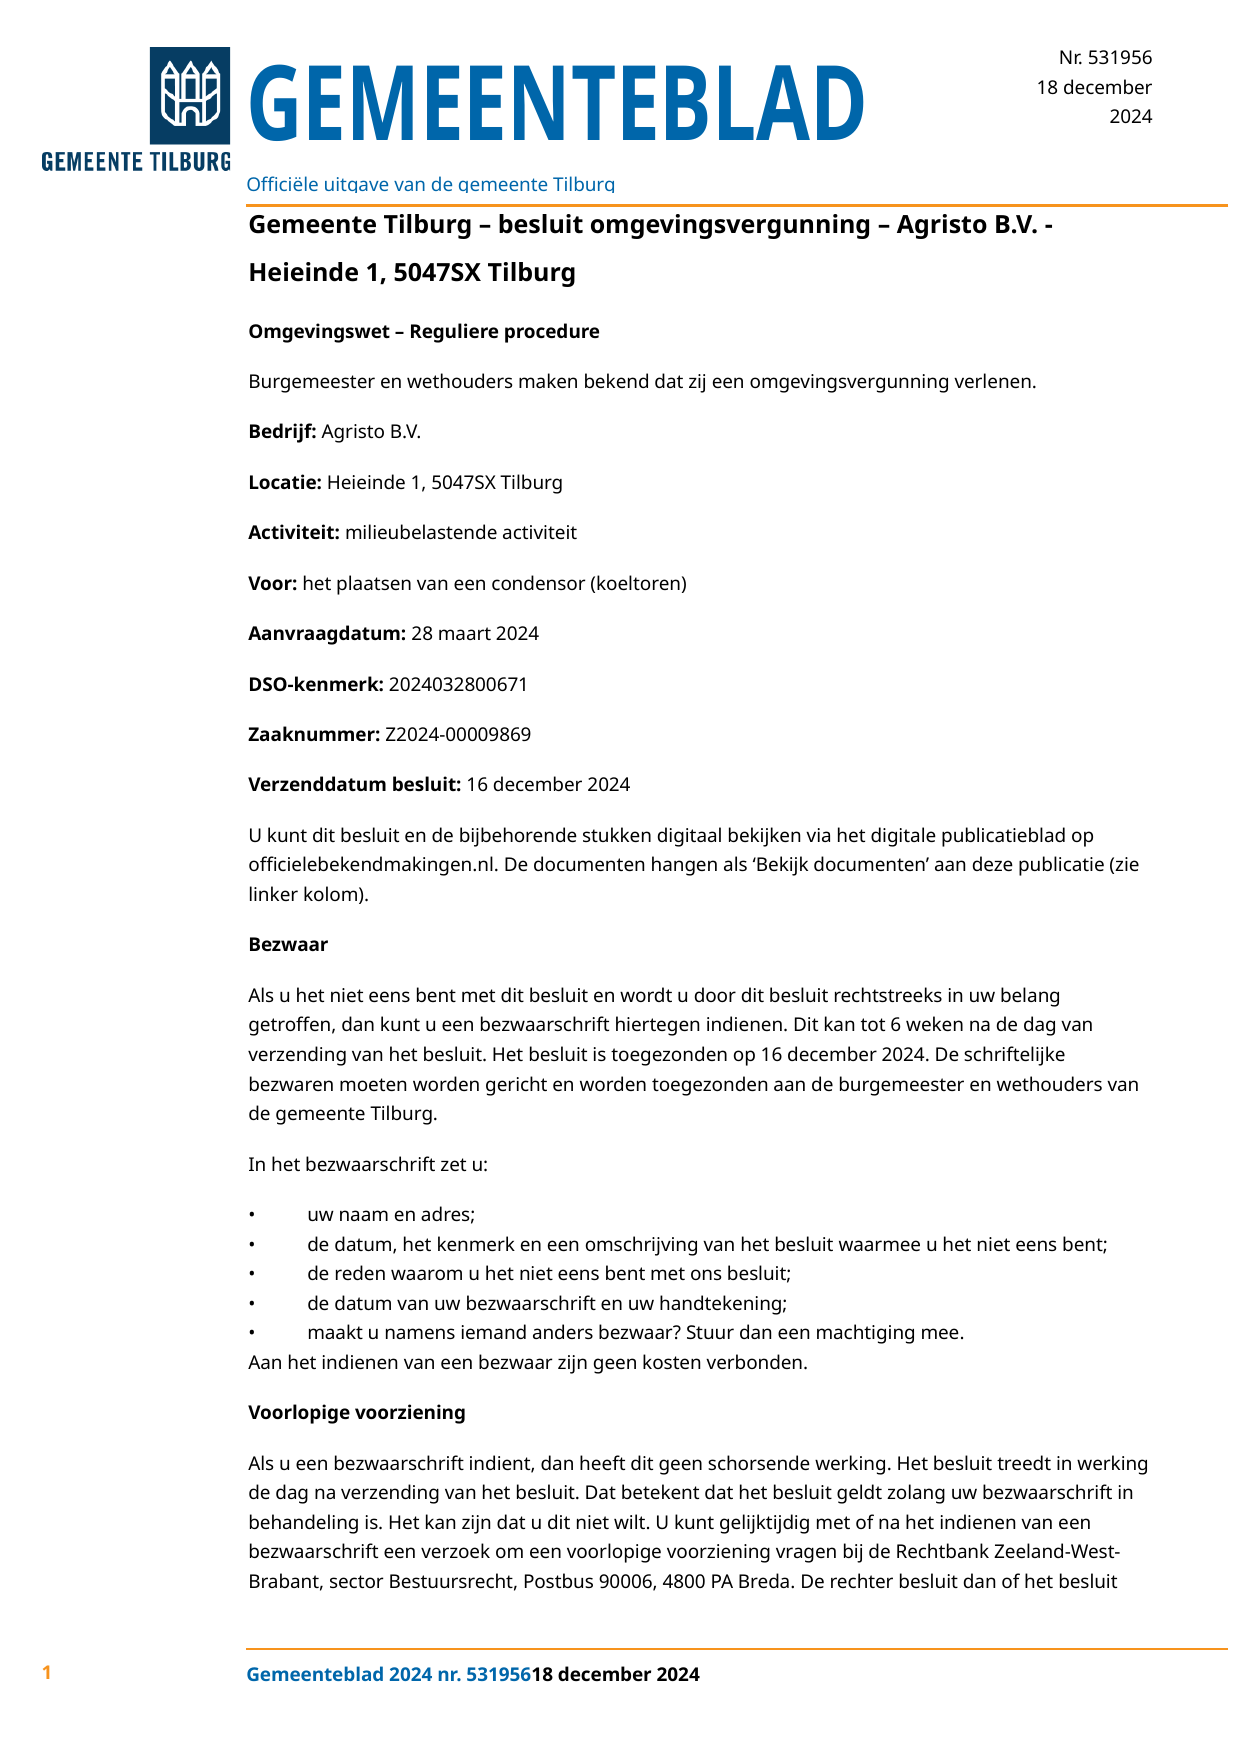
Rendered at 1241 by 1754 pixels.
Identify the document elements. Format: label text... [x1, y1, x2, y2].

list uw naam en adres; [248, 1201, 1152, 1227]
text Bezwaar [248, 932, 1152, 957]
text In het bezwaarschrift zet u: [248, 1151, 1152, 1177]
list maakt u namens iemand anders bezwaar? Stuur dan een machtiging mee. [248, 1319, 1152, 1345]
text Omgevingswet – Reguliere procedure [248, 318, 1152, 344]
text Gemeente Tilburg – besluit omgevingsvergunning – Agristo B.V. - Heieinde 1, 5047SX Tilburg [248, 207, 1152, 288]
text Activiteit: milieubelastende activiteit [248, 519, 1152, 545]
text DSO-kenmerk: 2024032800671 [248, 671, 1152, 697]
text Bedrijf: Agristo B.V. [248, 419, 1152, 444]
text Locatie: Heieinde 1, 5047SX Tilburg [248, 469, 1152, 495]
text Burgemeester en wethouders maken bekend dat zij een omgevingsvergunning verlenen. [248, 368, 1152, 394]
text Aan het indienen van een bezwaar zijn geen kosten verbonden. [248, 1349, 1152, 1375]
text Aanvraagdatum: 28 maart 2024 [248, 620, 1152, 646]
text Verzenddatum besluit: 16 december 2024 [248, 772, 1152, 797]
text U kunt dit besluit en de bijbehorende stukken digitaal bekijken via het digitale publicatieblad op officielebekendmakingen.nl. De documenten hangen als ‘Bekijk documenten’ aan deze publicatie (zie linker kolom). [248, 822, 1152, 907]
text Zaaknummer: Z2024-00009869 [248, 721, 1152, 747]
text Als u een bezwaarschrift indient, dan heeft dit geen schorsende werking. Het besluit treedt in werking de dag na verzending van het besluit. Dat betekent dat het besluit geldt zolang uw bezwaarschrift in behandeling is. Het kan zijn dat u dit niet wilt. U kunt gelijktijdig met of na het indienen van een bezwaarschrift een verzoek om een voorlopige voorziening vragen bij de Rechtbank Zeeland-West-Brabant, sector Bestuursrecht, Postbus 90006, 4800 PA Breda. De rechter besluit dan of het besluit [248, 1450, 1152, 1594]
list de reden waarom u het niet eens bent met ons besluit; [248, 1260, 1152, 1286]
text Voorlopige voorziening [248, 1399, 1152, 1425]
list de datum, het kenmerk en een omschrijving van het besluit waarmee u het niet eens bent; [248, 1231, 1152, 1257]
text Voor: het plaatsen van een condensor (koeltoren) [248, 570, 1152, 596]
list de datum van uw bezwaarschrift en uw handtekening; [248, 1290, 1152, 1316]
picture [41, 47, 231, 172]
text Als u het niet eens bent met dit besluit en wordt u door dit besluit rechtstreeks in uw belang getroffen, dan kunt u een bezwaarschrift hiertegen indienen. Dit kan tot 6 weken na de dag van verzending van het besluit. Het besluit is toegezonden op 16 december 2024. De schriftelijke bezwaren moeten worden gericht en worden toegezonden aan de burgemeester en wethouders van de gemeente Tilburg. [248, 982, 1152, 1126]
